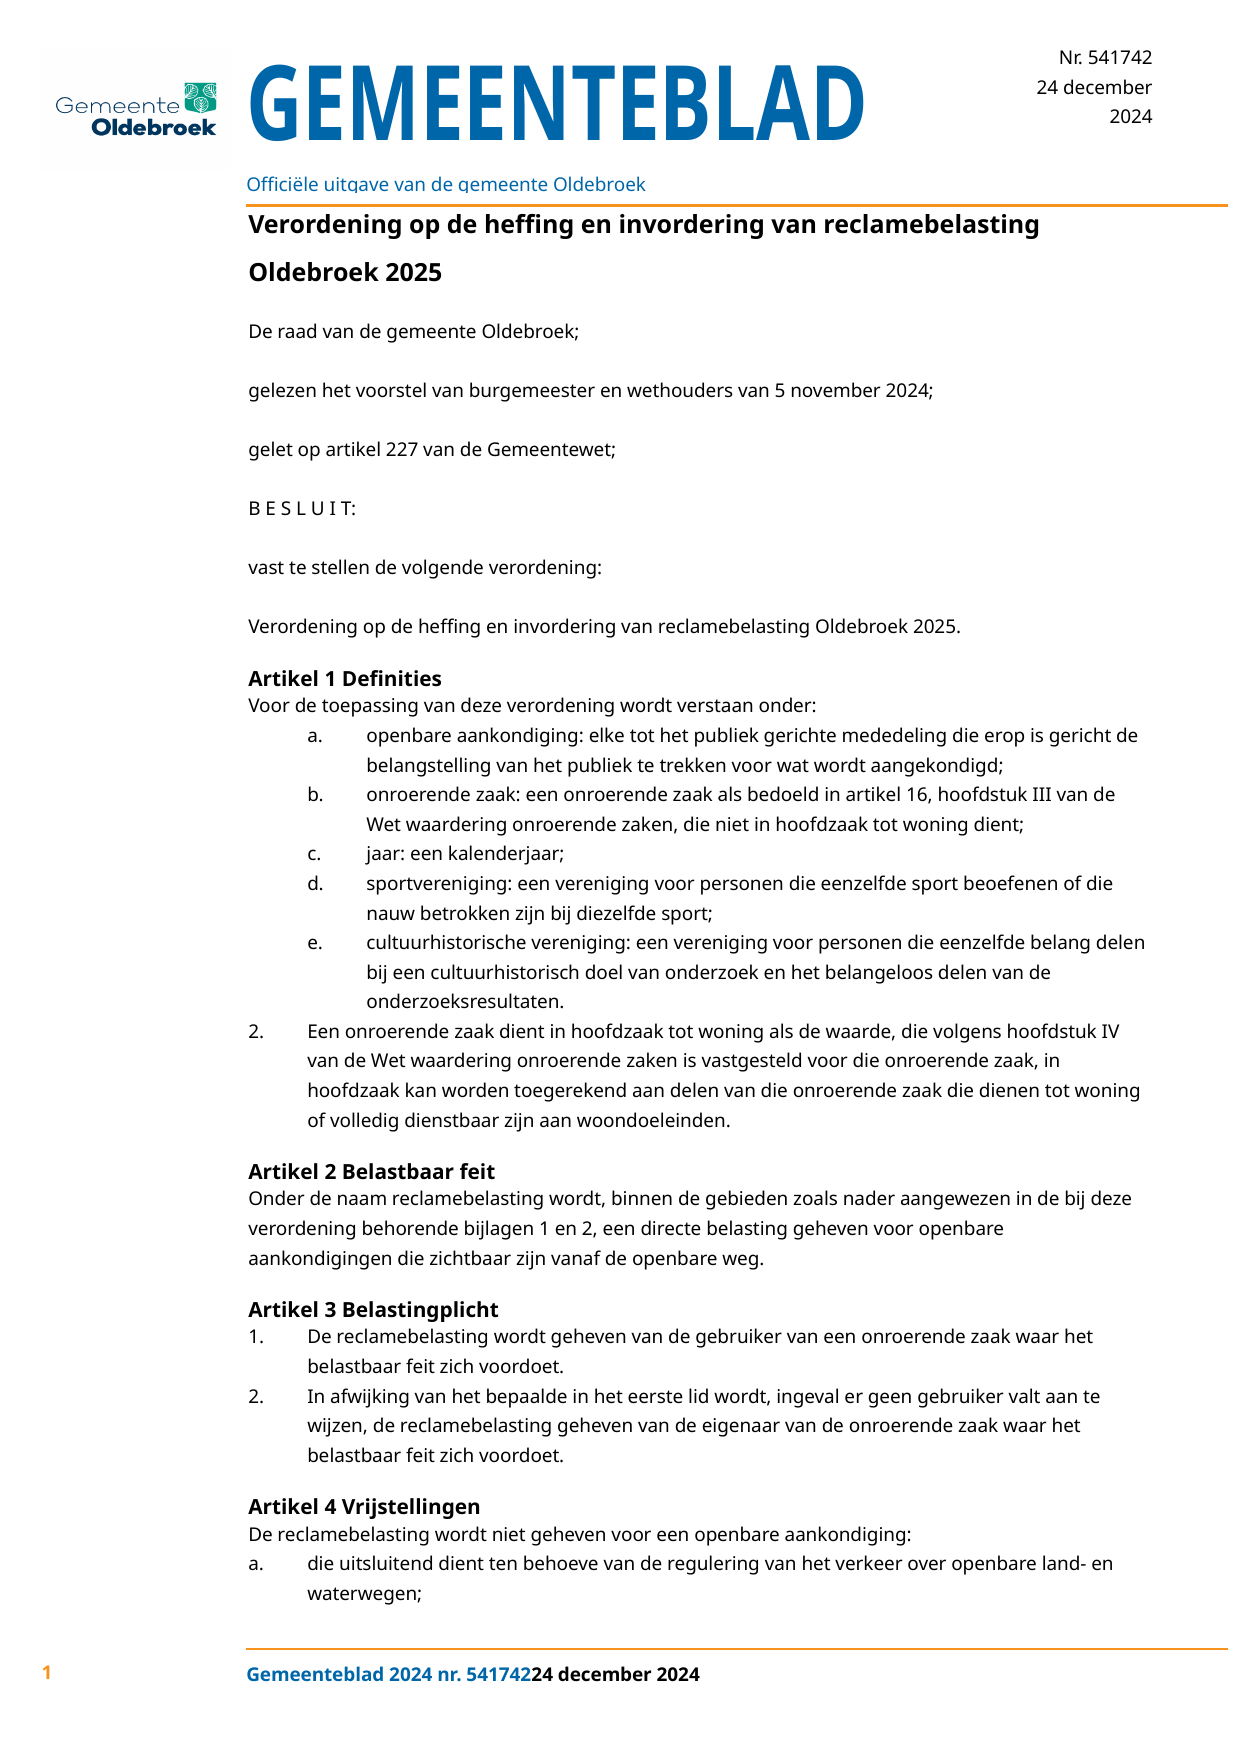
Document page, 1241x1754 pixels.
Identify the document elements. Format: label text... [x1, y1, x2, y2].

text gelezen het voorstel van burgemeester en wethouders van 5 november 2024; [248, 377, 1152, 403]
text Artikel 2 Belastbaar feit [248, 1157, 1152, 1186]
text gelet op artikel 227 van de Gemeentewet; [248, 436, 1152, 462]
picture [41, 47, 231, 172]
text Artikel 1 Definities [248, 664, 1152, 693]
text Artikel 3 Belastingplicht [248, 1295, 1152, 1324]
text Verordening op de heffing en invordering van reclamebelasting Oldebroek 2025 [248, 207, 1152, 288]
list jaar: een kalenderjaar; [307, 841, 1152, 866]
text B E S L U I T: [248, 495, 1152, 521]
list onroerende zaak: een onroerende zaak als bedoeld in artikel 16, hoofdstuk III van de Wet waardering onroerende zaken, die niet in hoofdzaak tot woning dient; [307, 781, 1152, 837]
text De raad van de gemeente Oldebroek; [248, 318, 1152, 344]
list sportvereniging: een vereniging voor personen die eenzelfde sport beoefenen of die nauw betrokken zijn bij diezelfde sport; [307, 870, 1152, 925]
text Verordening op de heffing en invordering van reclamebelasting Oldebroek 2025. [248, 614, 1152, 639]
list In afwijking van het bepaalde in het eerste lid wordt, ingeval er geen gebruiker valt aan te wijzen, de reclamebelasting geheven van de eigenaar van de onroerende zaak waar het belastbaar feit zich voordoet. [248, 1383, 1152, 1468]
list Een onroerende zaak dient in hoofdzaak tot woning als de waarde, die volgens hoofdstuk IV van de Wet waardering onroerende zaken is vastgesteld voor die onroerende zaak, in hoofdzaak kan worden toegerekend aan delen van die onroerende zaak die dienen tot woning of volledig dienstbaar zijn aan woondoeleinden. [248, 1018, 1152, 1132]
list openbare aankondiging: elke tot het publiek gerichte mededeling die erop is gericht de belangstelling van het publiek te trekken voor wat wordt aangekondigd; [307, 722, 1152, 777]
text vast te stellen de volgende verordening: [248, 554, 1152, 580]
text Voor de toepassing van deze verordening wordt verstaan onder: [248, 693, 1152, 718]
text Onder de naam reclamebelasting wordt, binnen de gebieden zoals nader aangewezen in de bij deze verordening behorende bijlagen 1 en 2, een directe belasting geheven voor openbare aankondigingen die zichtbaar zijn vanaf de openbare weg. [248, 1186, 1152, 1271]
text Artikel 4 Vrijstellingen [248, 1492, 1152, 1521]
list die uitsluitend dient ten behoeve van de regulering van het verkeer over openbare land- en waterwegen; [248, 1550, 1152, 1606]
list cultuurhistorische vereniging: een vereniging voor personen die eenzelfde belang delen bij een cultuurhistorisch doel van onderzoek en het belangeloos delen van de onderzoeksresultaten. [307, 929, 1152, 1014]
list De reclamebelasting wordt geheven van de gebruiker van een onroerende zaak waar het belastbaar feit zich voordoet. [248, 1324, 1152, 1379]
text De reclamebelasting wordt niet geheven voor een openbare aankondiging: [248, 1521, 1152, 1547]
